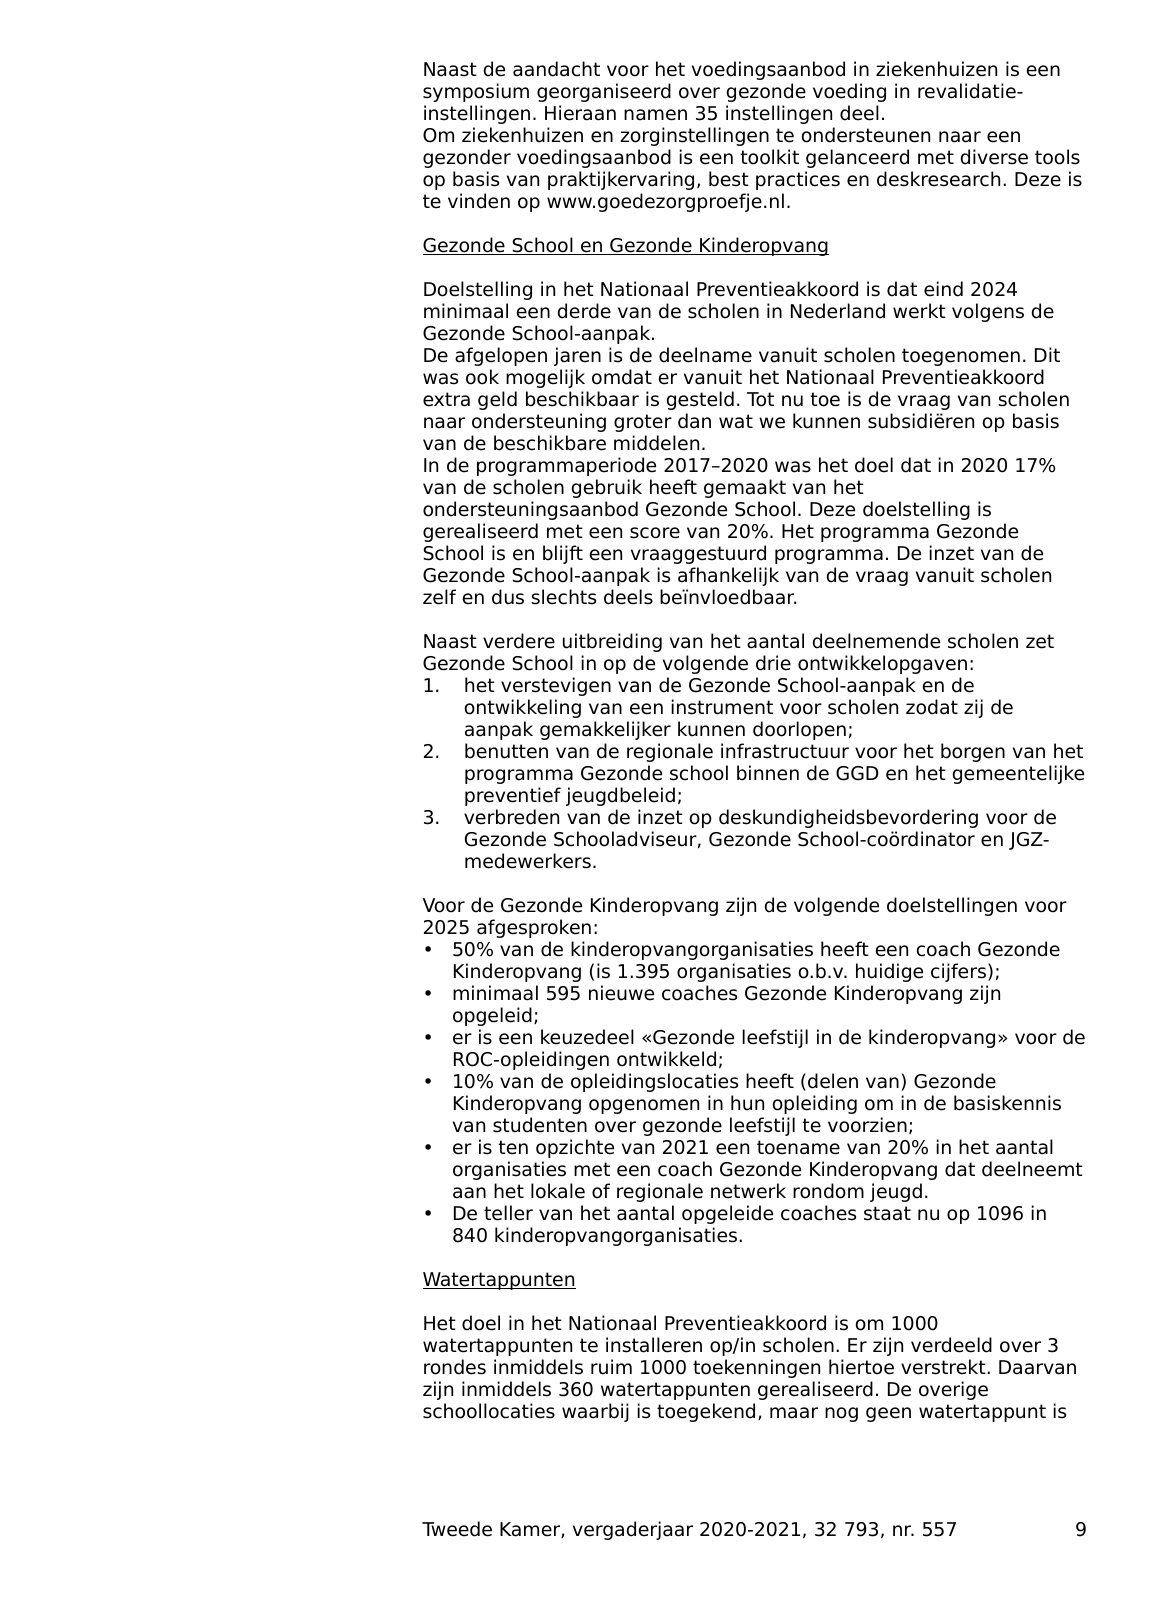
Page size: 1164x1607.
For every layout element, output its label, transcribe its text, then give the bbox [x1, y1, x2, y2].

subtitle Watertappunten [422, 1269, 1087, 1291]
subtitle Gezonde School en Gezonde Kinderopvang [422, 235, 1087, 257]
text • 50% van de kinderopvangorganisaties heeft een coach Gezonde Kinderopvang (is 1.395 organisaties o.b.v. huidige cijfers); [422, 939, 1087, 983]
text 1. het verstevigen van de Gezonde School-aanpak en de ontwikkeling van een instrument voor scholen zodat zij de aanpak gemakkelijker kunnen doorlopen; [422, 675, 1087, 741]
text Het doel in het Nationaal Preventieakkoord is om 1000 watertappunten te installeren op/in scholen. Er zijn verdeeld over 3 rondes inmiddels ruim 1000 toekenningen hiertoe verstrekt. Daarvan zijn inmiddels 360 watertappunten gerealiseerd. De overige schoollocaties waarbij is toegekend, maar nog geen watertappunt is [422, 1313, 1087, 1423]
text Voor de Gezonde Kinderopvang zijn de volgende doelstellingen voor 2025 afgesproken: [422, 895, 1087, 939]
text • er is ten opzichte van 2021 een toename van 20% in het aantal organisaties met een coach Gezonde Kinderopvang dat deelneemt aan het lokale of regionale netwerk rondom jeugd. [422, 1137, 1087, 1203]
text 2. benutten van de regionale infrastructuur voor het borgen van het programma Gezonde school binnen de GGD en het gemeentelijke preventief jeugdbeleid; [422, 741, 1087, 807]
text Doelstelling in het Nationaal Preventieakkoord is dat eind 2024 minimaal een derde van de scholen in Nederland werkt volgens de Gezonde School-aanpak. [422, 279, 1087, 345]
text Om ziekenhuizen en zorginstellingen te ondersteunen naar een gezonder voedingsaanbod is een toolkit gelanceerd met diverse tools op basis van praktijkervaring, best practices en deskresearch. Deze is te vinden op www.goedezorgproefje.nl. [422, 125, 1087, 213]
text • er is een keuzedeel «Gezonde leefstijl in de kinderopvang» voor de ROC-opleidingen ontwikkeld; [422, 1027, 1087, 1071]
text Naast verdere uitbreiding van het aantal deelnemende scholen zet Gezonde School in op de volgende drie ontwikkelopgaven: [422, 631, 1087, 675]
text De afgelopen jaren is de deelname vanuit scholen toegenomen. Dit was ook mogelijk omdat er vanuit het Nationaal Preventieakkoord extra geld beschikbaar is gesteld. Tot nu toe is de vraag van scholen naar ondersteuning groter dan wat we kunnen subsidiëren op basis van de beschikbare middelen. [422, 345, 1087, 455]
text • 10% van de opleidingslocaties heeft (delen van) Gezonde Kinderopvang opgenomen in hun opleiding om in de basiskennis van studenten over gezonde leefstijl te voorzien; [422, 1071, 1087, 1137]
text Naast de aandacht voor het voedingsaanbod in ziekenhuizen is een symposium georganiseerd over gezonde voeding in revalidatie-instellingen. Hieraan namen 35 instellingen deel. [422, 59, 1087, 125]
text 3. verbreden van de inzet op deskundigheidsbevordering voor de Gezonde Schooladviseur, Gezonde School-coördinator en JGZ-medewerkers. [422, 807, 1087, 873]
text In de programmaperiode 2017–2020 was het doel dat in 2020 17% van de scholen gebruik heeft gemaakt van het ondersteuningsaanbod Gezonde School. Deze doelstelling is gerealiseerd met een score van 20%. Het programma Gezonde School is en blijft een vraaggestuurd programma. De inzet van de Gezonde School-aanpak is afhankelijk van de vraag vanuit scholen zelf en dus slechts deels beïnvloedbaar. [422, 455, 1087, 609]
text • De teller van het aantal opgeleide coaches staat nu op 1096 in 840 kinderopvangorganisaties. [422, 1203, 1087, 1247]
text • minimaal 595 nieuwe coaches Gezonde Kinderopvang zijn opgeleid; [422, 983, 1087, 1027]
